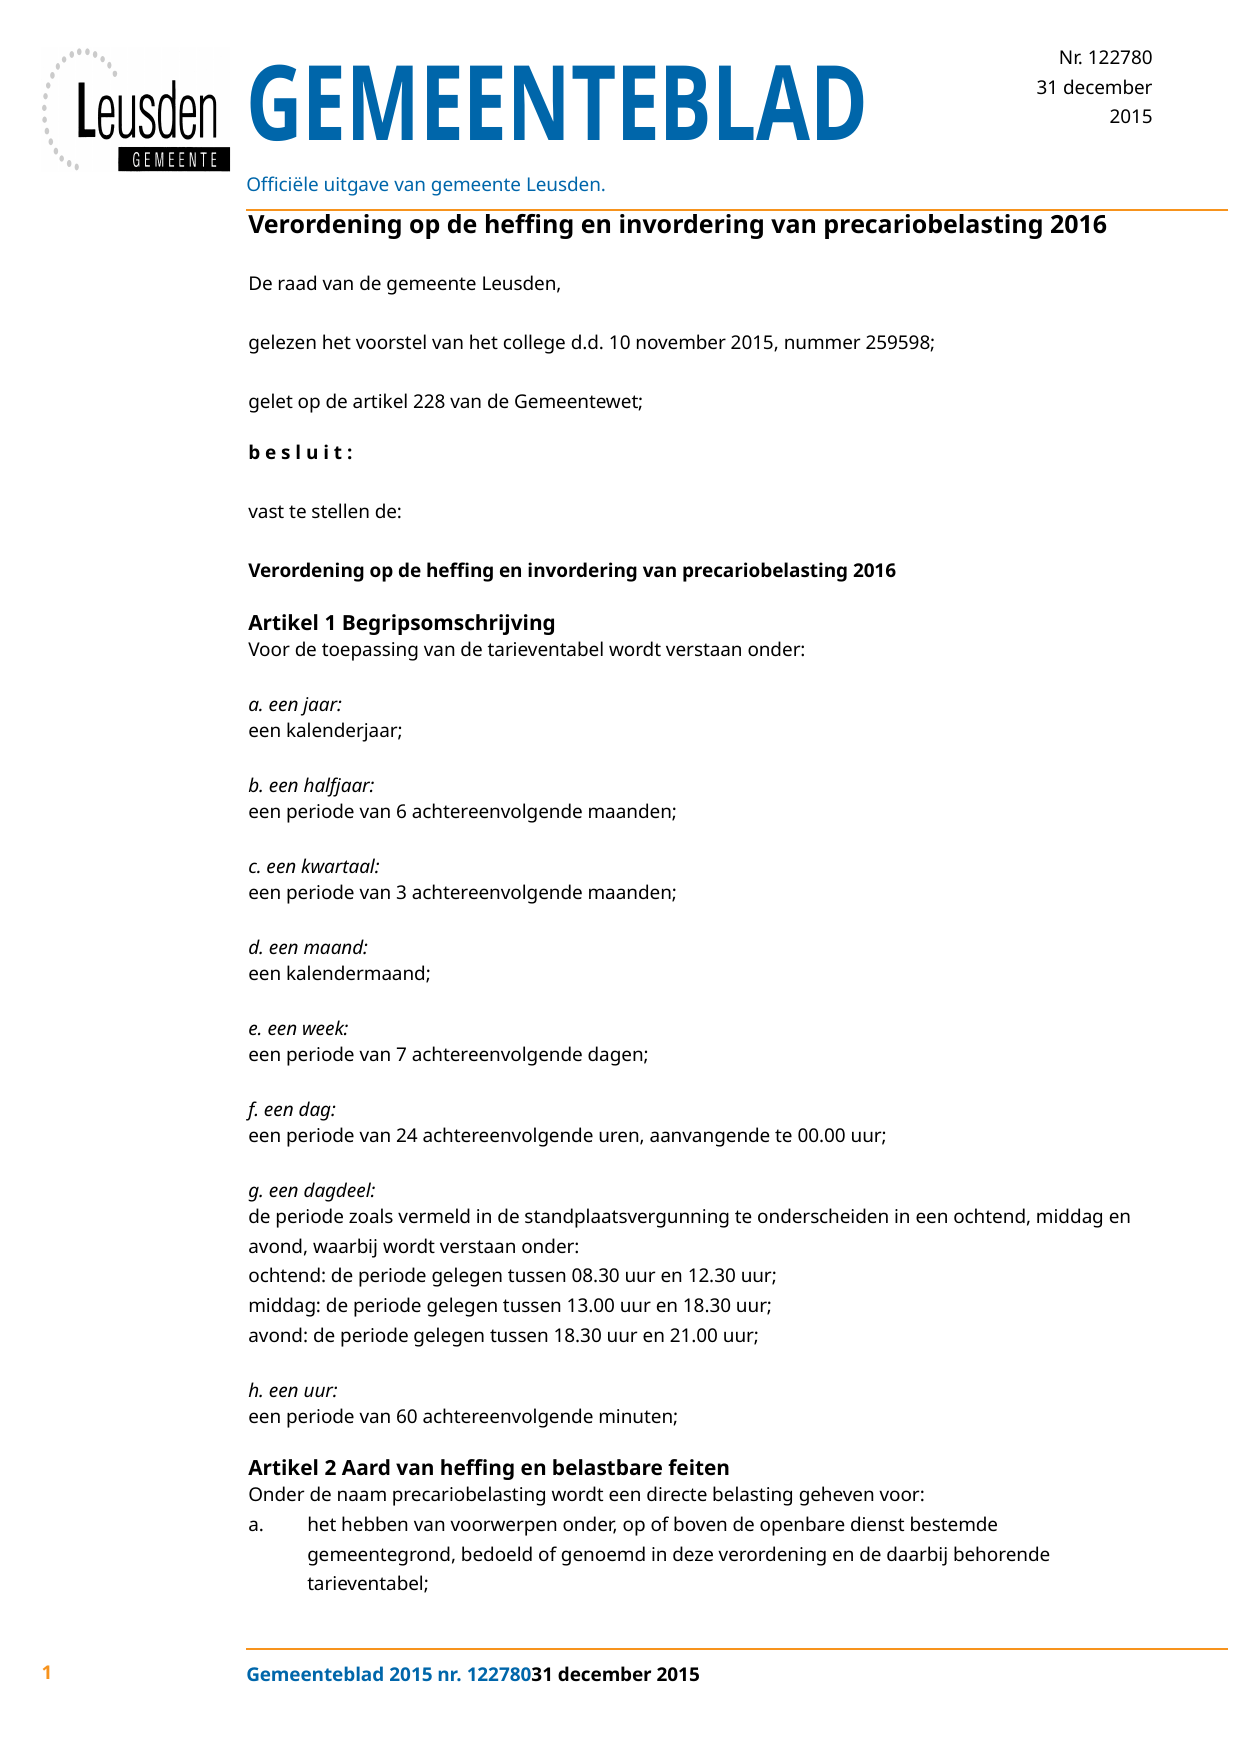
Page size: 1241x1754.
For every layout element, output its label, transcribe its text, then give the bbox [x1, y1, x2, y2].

text c. een kwartaal: [248, 853, 1152, 879]
text gelet op de artikel 228 van de Gemeentewet; [248, 389, 1152, 414]
text gelezen het voorstel van het college d.d. 10 november 2015, nummer 259598; [248, 329, 1152, 355]
text een periode van 24 achtereenvolgende uren, aanvangende te 00.00 uur; [248, 1122, 1152, 1148]
text een periode van 60 achtereenvolgende minuten; [248, 1403, 1152, 1428]
text f. een dag: [248, 1097, 1152, 1122]
text Voor de toepassing van de tarieventabel wordt verstaan onder: [248, 636, 1152, 662]
text de periode zoals vermeld in de standplaatsvergunning te onderscheiden in een ochtend, middag en avond, waarbij wordt verstaan onder: [248, 1203, 1152, 1259]
list het hebben van voorwerpen onder, op of boven de openbare dienst bestemde gemeentegrond, bedoeld of genoemd in deze verordening en de daarbij behorende tarieventabel; [248, 1511, 1152, 1596]
text De raad van de gemeente Leusden, [248, 270, 1152, 296]
text een kalenderjaar; [248, 717, 1152, 743]
text avond: de periode gelegen tussen 18.30 uur en 21.00 uur; [248, 1322, 1152, 1347]
text a. een jaar: [248, 691, 1152, 717]
text een periode van 7 achtereenvolgende dagen; [248, 1041, 1152, 1067]
text ochtend: de periode gelegen tussen 08.30 uur en 12.30 uur; [248, 1263, 1152, 1288]
text Onder de naam precariobelasting wordt een directe belasting geheven voor: [248, 1482, 1152, 1507]
text Verordening op de heffing en invordering van precariobelasting 2016 [248, 211, 1152, 241]
text een periode van 6 achtereenvolgende maanden; [248, 798, 1152, 824]
text Verordening op de heffing en invordering van precariobelasting 2016 [248, 557, 1152, 583]
text g. een dagdeel: [248, 1178, 1152, 1203]
text vast te stellen de: [248, 498, 1152, 524]
text d. een maand: [248, 934, 1152, 960]
text een periode van 3 achtereenvolgende maanden; [248, 879, 1152, 905]
text b. een halfjaar: [248, 772, 1152, 798]
text h. een uur: [248, 1377, 1152, 1403]
text middag: de periode gelegen tussen 13.00 uur en 18.30 uur; [248, 1292, 1152, 1318]
text Artikel 1 Begripsomschrijving [248, 608, 1152, 636]
text een kalendermaand; [248, 960, 1152, 986]
text b e s l u i t : [248, 439, 1152, 465]
text e. een week: [248, 1016, 1152, 1041]
text Artikel 2 Aard van heffing en belastbare feiten [248, 1453, 1152, 1482]
picture [41, 47, 231, 172]
